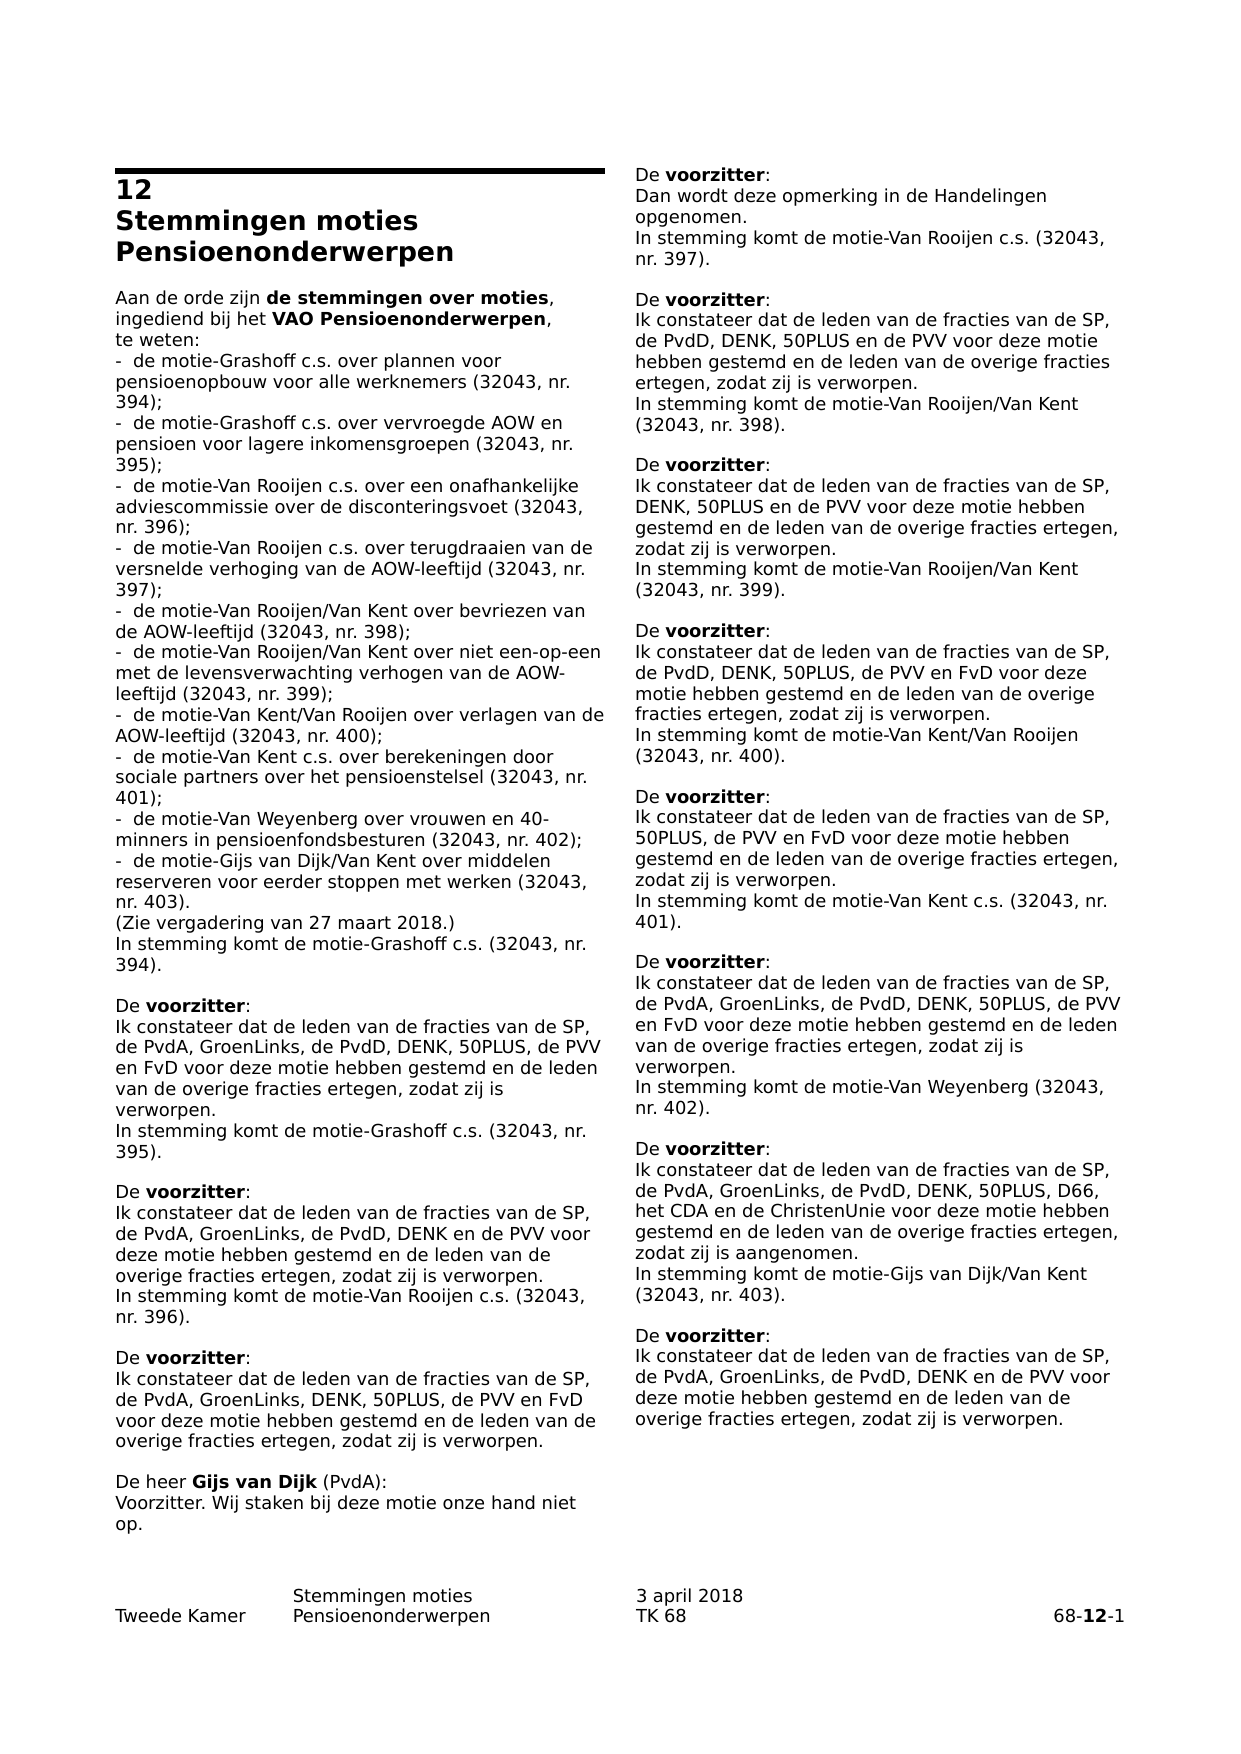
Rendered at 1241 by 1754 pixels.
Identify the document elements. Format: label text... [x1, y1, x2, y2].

text In stemming komt de motie-Van Kent c.s. (32043, nr. 401). [635, 891, 1125, 932]
text Ik constateer dat de leden van de fracties van de SP, de PvdD, DENK, 50PLUS, de PVV en FvD voor deze motie hebben gestemd en de leden van de overige fracties ertegen, zodat zij is verworpen. [635, 642, 1125, 725]
text In stemming komt de motie-Grashoff c.s. (32043, nr. 395). [115, 1121, 605, 1162]
text De voorzitter: [115, 1348, 605, 1369]
text De voorzitter: [635, 621, 1125, 642]
text Ik constateer dat de leden van de fracties van de SP, de PvdA, GroenLinks, de PvdD, DENK, 50PLUS, D66, het CDA en de ChristenUnie voor deze motie hebben gestemd en de leden van de overige fracties ertegen, zodat zij is aangenomen. [635, 1159, 1125, 1264]
text In stemming komt de motie-Gijs van Dijk/Van Kent (32043, nr. 403). [635, 1264, 1125, 1305]
text te weten: [115, 330, 605, 351]
text De heer Gijs van Dijk (PvdA): [115, 1472, 605, 1493]
text De voorzitter: [115, 1182, 605, 1203]
text Voorzitter. Wij staken bij deze motie onze hand niet op. [115, 1493, 605, 1534]
list de motie-Van Kent c.s. over berekeningen door sociale partners over het pensioenstelsel (32043, nr. 401); [115, 746, 605, 809]
list de motie-Gijs van Dijk/Van Kent over middelen reserveren voor eerder stoppen met werken (32043, nr. 403). [115, 851, 605, 913]
text In stemming komt de motie-Van Kent/Van Rooijen (32043, nr. 400). [635, 725, 1125, 767]
list de motie-Grashoff c.s. over vervroegde AOW en pensioen voor lagere inkomensgroepen (32043, nr. 395); [115, 413, 605, 476]
text In stemming komt de motie-Van Rooijen c.s. (32043, nr. 397). [635, 228, 1125, 269]
text De voorzitter: [635, 1325, 1125, 1346]
text Ik constateer dat de leden van de fracties van de SP, de PvdA, GroenLinks, de PvdD, DENK, 50PLUS, de PVV en FvD voor deze motie hebben gestemd en de leden van de overige fracties ertegen, zodat zij is verworpen. [635, 973, 1125, 1077]
list de motie-Van Rooijen/Van Kent over bevriezen van de AOW-leeftijd (32043, nr. 398); [115, 601, 605, 642]
text De voorzitter: [635, 952, 1125, 973]
list de motie-Van Weyenberg over vrouwen en 40-minners in pensioenfondsbesturen (32043, nr. 402); [115, 809, 605, 851]
list de motie-Van Rooijen c.s. over een onafhankelijke adviescommissie over de disconteringsvoet (32043, nr. 396); [115, 476, 605, 538]
text De voorzitter: [635, 455, 1125, 476]
text Dan wordt deze opmerking in de Handelingen opgenomen. [635, 186, 1125, 228]
text Aan de orde zijn de stemmingen over moties, ingediend bij het VAO Pensioenonderwerpen, [115, 288, 605, 330]
text In stemming komt de motie-Van Rooijen/Van Kent (32043, nr. 399). [635, 559, 1125, 601]
text Ik constateer dat de leden van de fracties van de SP, de PvdA, GroenLinks, de PvdD, DENK en de PVV voor deze motie hebben gestemd en de leden van de overige fracties ertegen, zodat zij is verworpen. [635, 1346, 1125, 1429]
text De voorzitter: [635, 289, 1125, 310]
text In stemming komt de motie-Van Rooijen/Van Kent (32043, nr. 398). [635, 393, 1125, 435]
list de motie-Grashoff c.s. over plannen voor pensioenopbouw voor alle werknemers (32043, nr. 394); [115, 351, 605, 413]
list de motie-Van Kent/Van Rooijen over verlagen van de AOW-leeftijd (32043, nr. 400); [115, 705, 605, 746]
text De voorzitter: [635, 165, 1125, 186]
text Ik constateer dat de leden van de fracties van de SP, DENK, 50PLUS en de PVV voor deze motie hebben gestemd en de leden van de overige fracties ertegen, zodat zij is verworpen. [635, 476, 1125, 559]
title 12 Stemmingen moties Pensioenonderwerpen [115, 174, 605, 268]
text Ik constateer dat de leden van de fracties van de SP, de PvdA, GroenLinks, DENK, 50PLUS, de PVV en FvD voor deze motie hebben gestemd en de leden van de overige fracties ertegen, zodat zij is verworpen. [115, 1369, 605, 1452]
text (Zie vergadering van 27 maart 2018.) [115, 913, 605, 934]
text Ik constateer dat de leden van de fracties van de SP, de PvdA, GroenLinks, de PvdD, DENK, 50PLUS, de PVV en FvD voor deze motie hebben gestemd en de leden van de overige fracties ertegen, zodat zij is verworpen. [115, 1016, 605, 1121]
text Ik constateer dat de leden van de fracties van de SP, de PvdA, GroenLinks, de PvdD, DENK en de PVV voor deze motie hebben gestemd en de leden van de overige fracties ertegen, zodat zij is verworpen. [115, 1203, 605, 1286]
text De voorzitter: [115, 996, 605, 1016]
text Ik constateer dat de leden van de fracties van de SP, de PvdD, DENK, 50PLUS en de PVV voor deze motie hebben gestemd en de leden van de overige fracties ertegen, zodat zij is verworpen. [635, 310, 1125, 393]
text Ik constateer dat de leden van de fracties van de SP, 50PLUS, de PVV en FvD voor deze motie hebben gestemd en de leden van de overige fracties ertegen, zodat zij is verworpen. [635, 807, 1125, 891]
text In stemming komt de motie-Van Weyenberg (32043, nr. 402). [635, 1077, 1125, 1119]
text De voorzitter: [635, 1139, 1125, 1159]
text In stemming komt de motie-Van Rooijen c.s. (32043, nr. 396). [115, 1286, 605, 1328]
text In stemming komt de motie-Grashoff c.s. (32043, nr. 394). [115, 934, 605, 976]
text De voorzitter: [635, 787, 1125, 807]
list de motie-Van Rooijen c.s. over terugdraaien van de versnelde verhoging van de AOW-leeftijd (32043, nr. 397); [115, 538, 605, 601]
list de motie-Van Rooijen/Van Kent over niet een-op-een met de levensverwachting verhogen van de AOW-leeftijd (32043, nr. 399); [115, 642, 605, 705]
